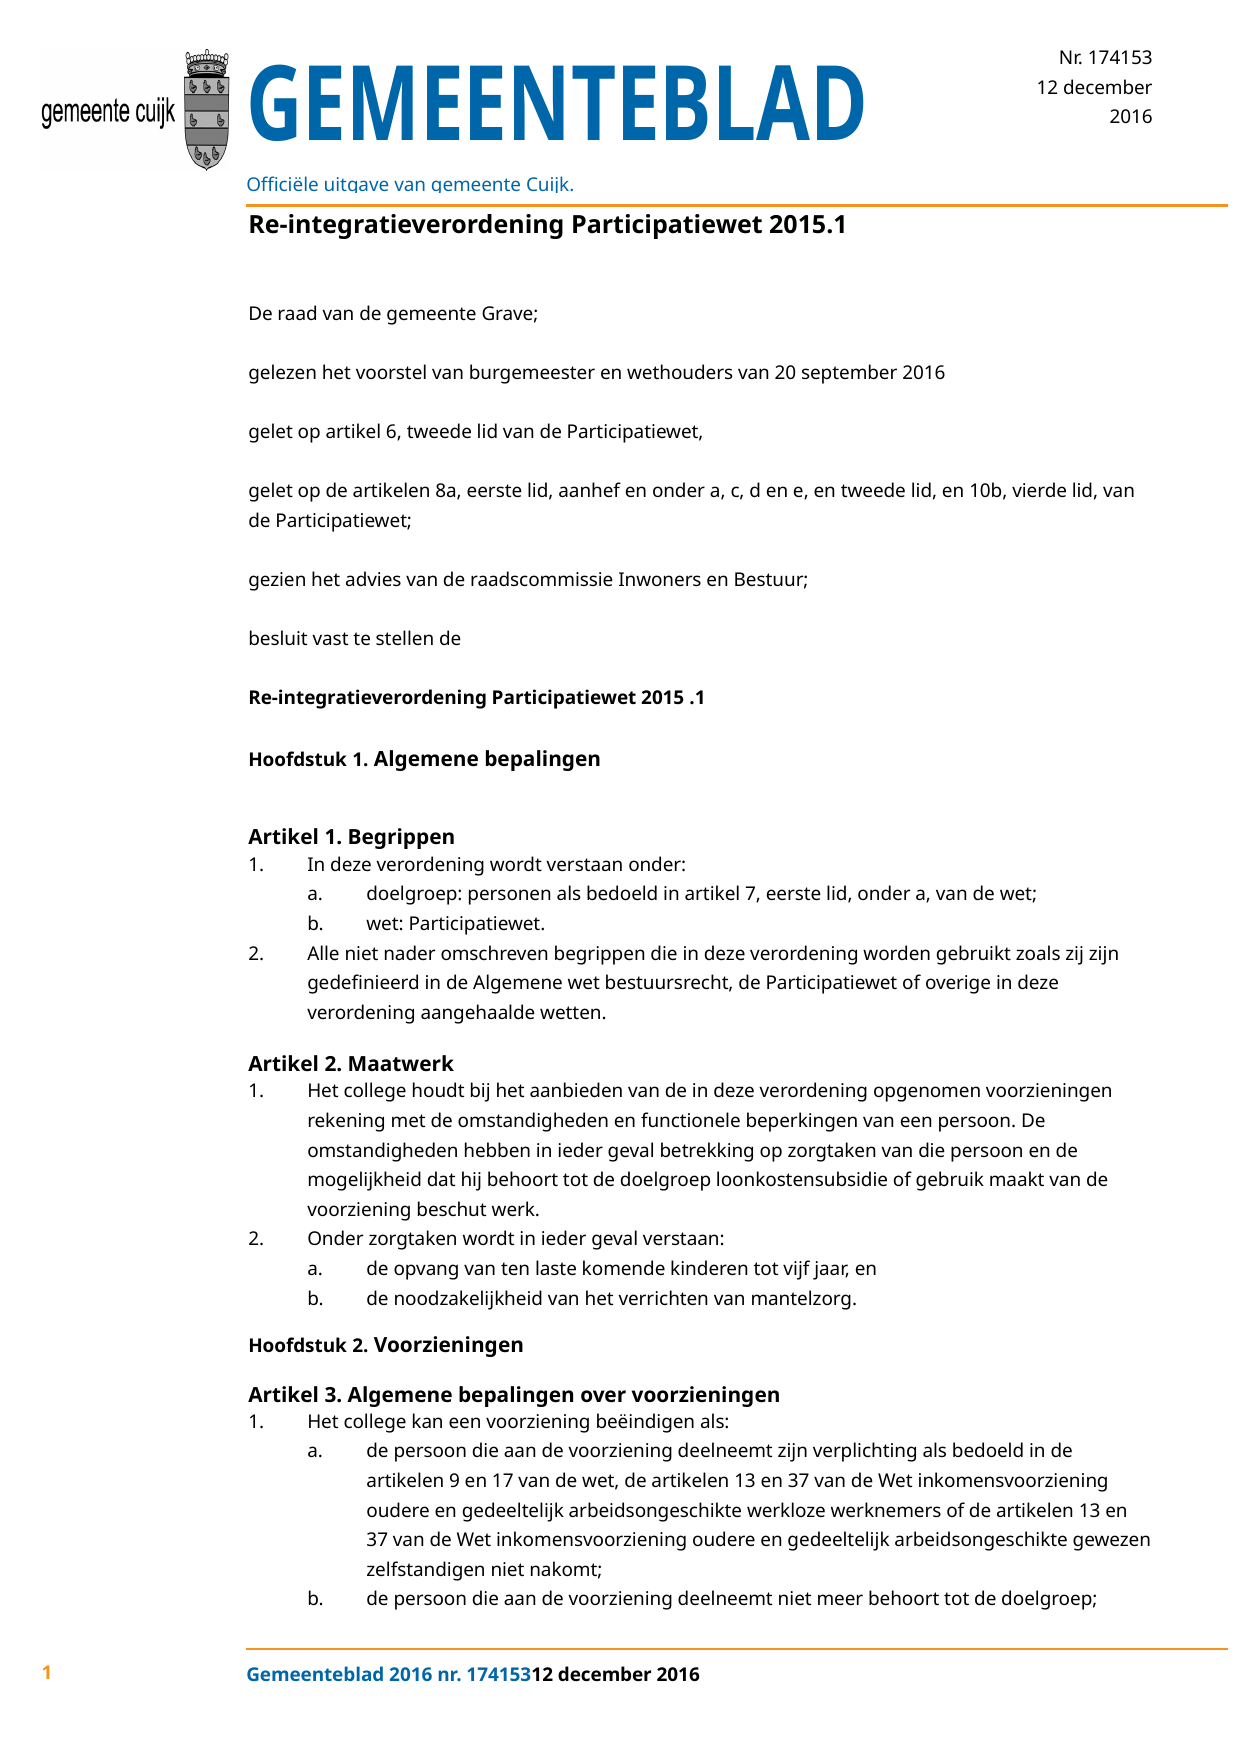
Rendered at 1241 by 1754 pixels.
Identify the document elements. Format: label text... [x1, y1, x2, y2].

text Artikel 1. Begrippen [248, 822, 1152, 851]
picture [41, 47, 231, 172]
list Onder zorgtaken wordt in ieder geval verstaan: [248, 1226, 1152, 1251]
list Alle niet nader omschreven begrippen die in deze verordening worden gebruikt zoals zij zijn gedefinieerd in de Algemene wet bestuursrecht, de Participatiewet of overige in deze verordening aangehaalde wetten. [248, 940, 1152, 1024]
text Hoofdstuk 2. Voorzieningen [248, 1330, 1152, 1359]
text gelet op artikel 6, tweede lid van de Participatiewet, [248, 418, 1152, 444]
list In deze verordening wordt verstaan onder: [248, 851, 1152, 877]
text Artikel 2. Maatwerk [248, 1049, 1152, 1078]
list de opvang van ten laste komende kinderen tot vijf jaar, en [307, 1255, 1152, 1281]
list Het college kan een voorziening beëindigen als: [248, 1408, 1152, 1434]
text Re-integratieverordening Participatiewet 2015.1 [248, 207, 1152, 241]
text besluit vast te stellen de [248, 625, 1152, 651]
text gezien het advies van de raadscommissie Inwoners en Bestuur; [248, 566, 1152, 592]
list wet: Participatiewet. [307, 910, 1152, 936]
text Re-integratieverordening Participatiewet 2015 .1 [248, 684, 1152, 710]
list doelgroep: personen als bedoeld in artikel 7, eerste lid, onder a, van de wet; [307, 881, 1152, 906]
text De raad van de gemeente Grave; [248, 300, 1152, 326]
text Artikel 3. Algemene bepalingen over voorzieningen [248, 1380, 1152, 1408]
list de noodzakelijkheid van het verrichten van mantelzorg. [307, 1285, 1152, 1311]
text Hoofdstuk 1. Algemene bepalingen [248, 744, 1152, 772]
text gelezen het voorstel van burgemeester en wethouders van 20 september 2016 [248, 359, 1152, 385]
text gelet op de artikelen 8a, eerste lid, aanhef en onder a, c, d en e, en tweede lid, en 10b, vierde lid, van de Participatiewet; [248, 477, 1152, 533]
list de persoon die aan de voorziening deelneemt niet meer behoort tot de doelgroep; [307, 1586, 1152, 1611]
list de persoon die aan de voorziening deelneemt zijn verplichting als bedoeld in de artikelen 9 en 17 van de wet, de artikelen 13 en 37 van de Wet inkomensvoorziening oudere en gedeeltelijk arbeidsongeschikte werkloze werknemers of de artikelen 13 en 37 van de Wet inkomensvoorziening oudere en gedeeltelijk arbeidsongeschikte gewezen zelfstandigen niet nakomt; [307, 1438, 1152, 1582]
list Het college houdt bij het aanbieden van de in deze verordening opgenomen voorzieningen rekening met de omstandigheden en functionele beperkingen van een persoon. De omstandigheden hebben in ieder geval betrekking op zorgtaken van die persoon en de mogelijkheid dat hij behoort tot de doelgroep loonkostensubsidie of gebruik maakt van de voorziening beschut werk. [248, 1078, 1152, 1222]
